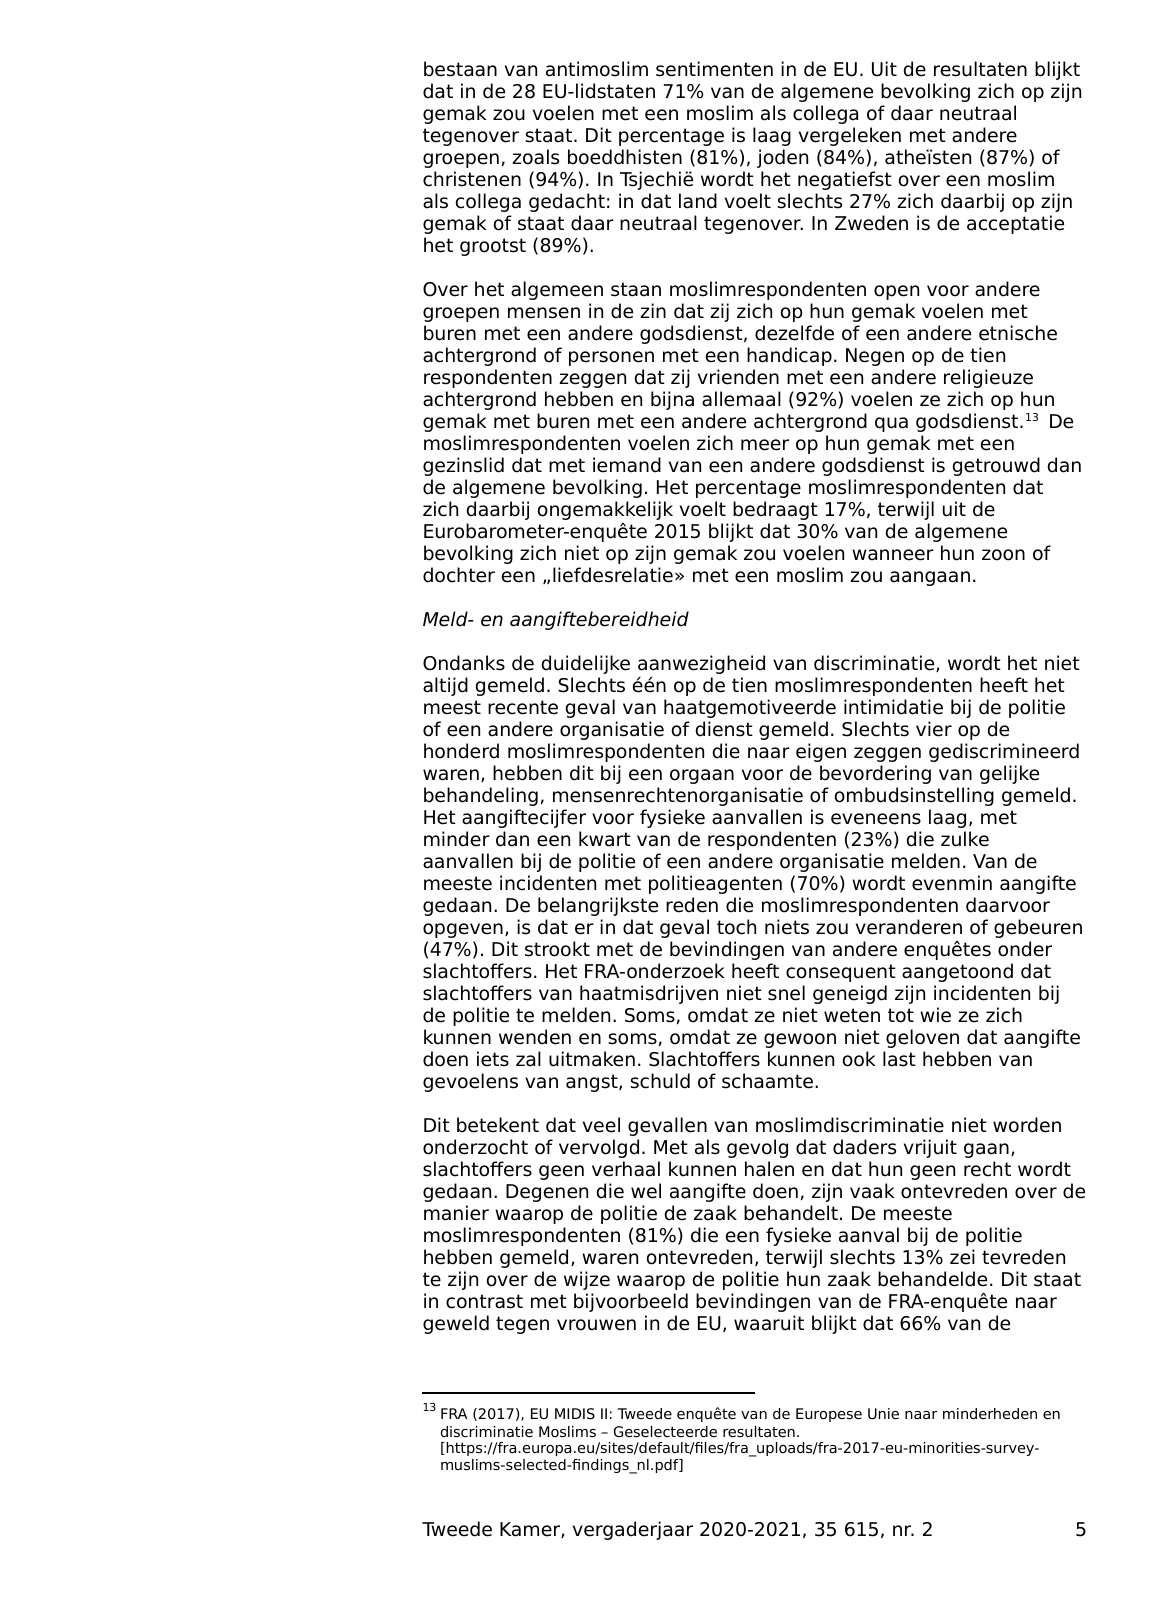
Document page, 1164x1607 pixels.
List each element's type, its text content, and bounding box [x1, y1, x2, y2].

text Ondanks de duidelijke aanwezigheid van discriminatie, wordt het niet altijd gemeld. Slechts één op de tien moslimrespondenten heeft het meest recente geval van haatgemotiveerde intimidatie bij de politie of een andere organisatie of dienst gemeld. Slechts vier op de honderd moslimrespondenten die naar eigen zeggen gediscrimineerd waren, hebben dit bij een orgaan voor de bevordering van gelijke behandeling, mensenrechtenorganisatie of ombudsinstelling gemeld. Het aangiftecijfer voor fysieke aanvallen is eveneens laag, met minder dan een kwart van de respondenten (23%) die zulke aanvallen bij de politie of een andere organisatie melden. Van de meeste incidenten met politieagenten (70%) wordt evenmin aangifte gedaan. De belangrijkste reden die moslimrespondenten daarvoor opgeven, is dat er in dat geval toch niets zou veranderen of gebeuren (47%). Dit strookt met de bevindingen van andere enquêtes onder slachtoffers. Het FRA-onderzoek heeft consequent aangetoond dat slachtoffers van haatmisdrijven niet snel geneigd zijn incidenten bij de politie te melden. Soms, omdat ze niet weten tot wie ze zich kunnen wenden en soms, omdat ze gewoon niet geloven dat aangifte doen iets zal uitmaken. Slachtoffers kunnen ook last hebben van gevoelens van angst, schuld of schaamte. [422, 653, 1087, 1093]
text Dit betekent dat veel gevallen van moslimdiscriminatie niet worden onderzocht of vervolgd. Met als gevolg dat daders vrijuit gaan, slachtoffers geen verhaal kunnen halen en dat hun geen recht wordt gedaan. Degenen die wel aangifte doen, zijn vaak ontevreden over de manier waarop de politie de zaak behandelt. De meeste moslimrespondenten (81%) die een fysieke aanval bij de politie hebben gemeld, waren ontevreden, terwijl slechts 13% zei tevreden te zijn over de wijze waarop de politie hun zaak behandelde. Dit staat in contrast met bijvoorbeeld bevindingen van de FRA-enquête naar geweld tegen vrouwen in de EU, waaruit blijkt dat 66% van de [422, 1115, 1087, 1335]
text Over het algemeen staan moslimrespondenten open voor andere groepen mensen in de zin dat zij zich op hun gemak voelen met buren met een andere godsdienst, dezelfde of een andere etnische achtergrond of personen met een handicap. Negen op de tien respondenten zeggen dat zij vrienden met een andere religieuze achtergrond hebben en bijna allemaal (92%) voelen ze zich op hun gemak met buren met een andere achtergrond qua godsdienst. De moslimrespondenten voelen zich meer op hun gemak met een gezinslid dat met iemand van een andere godsdienst is getrouwd dan de algemene bevolking. Het percentage moslimrespondenten dat zich daarbij ongemakkelijk voelt bedraagt 17%, terwijl uit de Eurobarometer-enquête 2015 blijkt dat 30% van de algemene bevolking zich niet op zijn gemak zou voelen wanneer hun zoon of dochter een „liefdesrelatie» met een moslim zou aangaan. [422, 279, 1087, 587]
text FRA (2017), EU MIDIS II: Tweede enquête van de Europese Unie naar minderheden en discriminatie Moslims – Geselecteerde resultaten. [https://fra.europa.eu/sites/default/files/fra_uploads/fra-2017-eu-minorities-survey-muslims-selected-findings_nl.pdf] [422, 1402, 1087, 1474]
text bestaan van antimoslim sentimenten in de EU. Uit de resultaten blijkt dat in de 28 EU-lidstaten 71% van de algemene bevolking zich op zijn gemak zou voelen met een moslim als collega of daar neutraal tegenover staat. Dit percentage is laag vergeleken met andere groepen, zoals boeddhisten (81%), joden (84%), atheïsten (87%) of christenen (94%). In Tsjechië wordt het negatiefst over een moslim als collega gedacht: in dat land voelt slechts 27% zich daarbij op zijn gemak of staat daar neutraal tegenover. In Zweden is de acceptatie het grootst (89%). [422, 59, 1087, 257]
subtitle Meld- en aangiftebereidheid [422, 609, 1087, 631]
